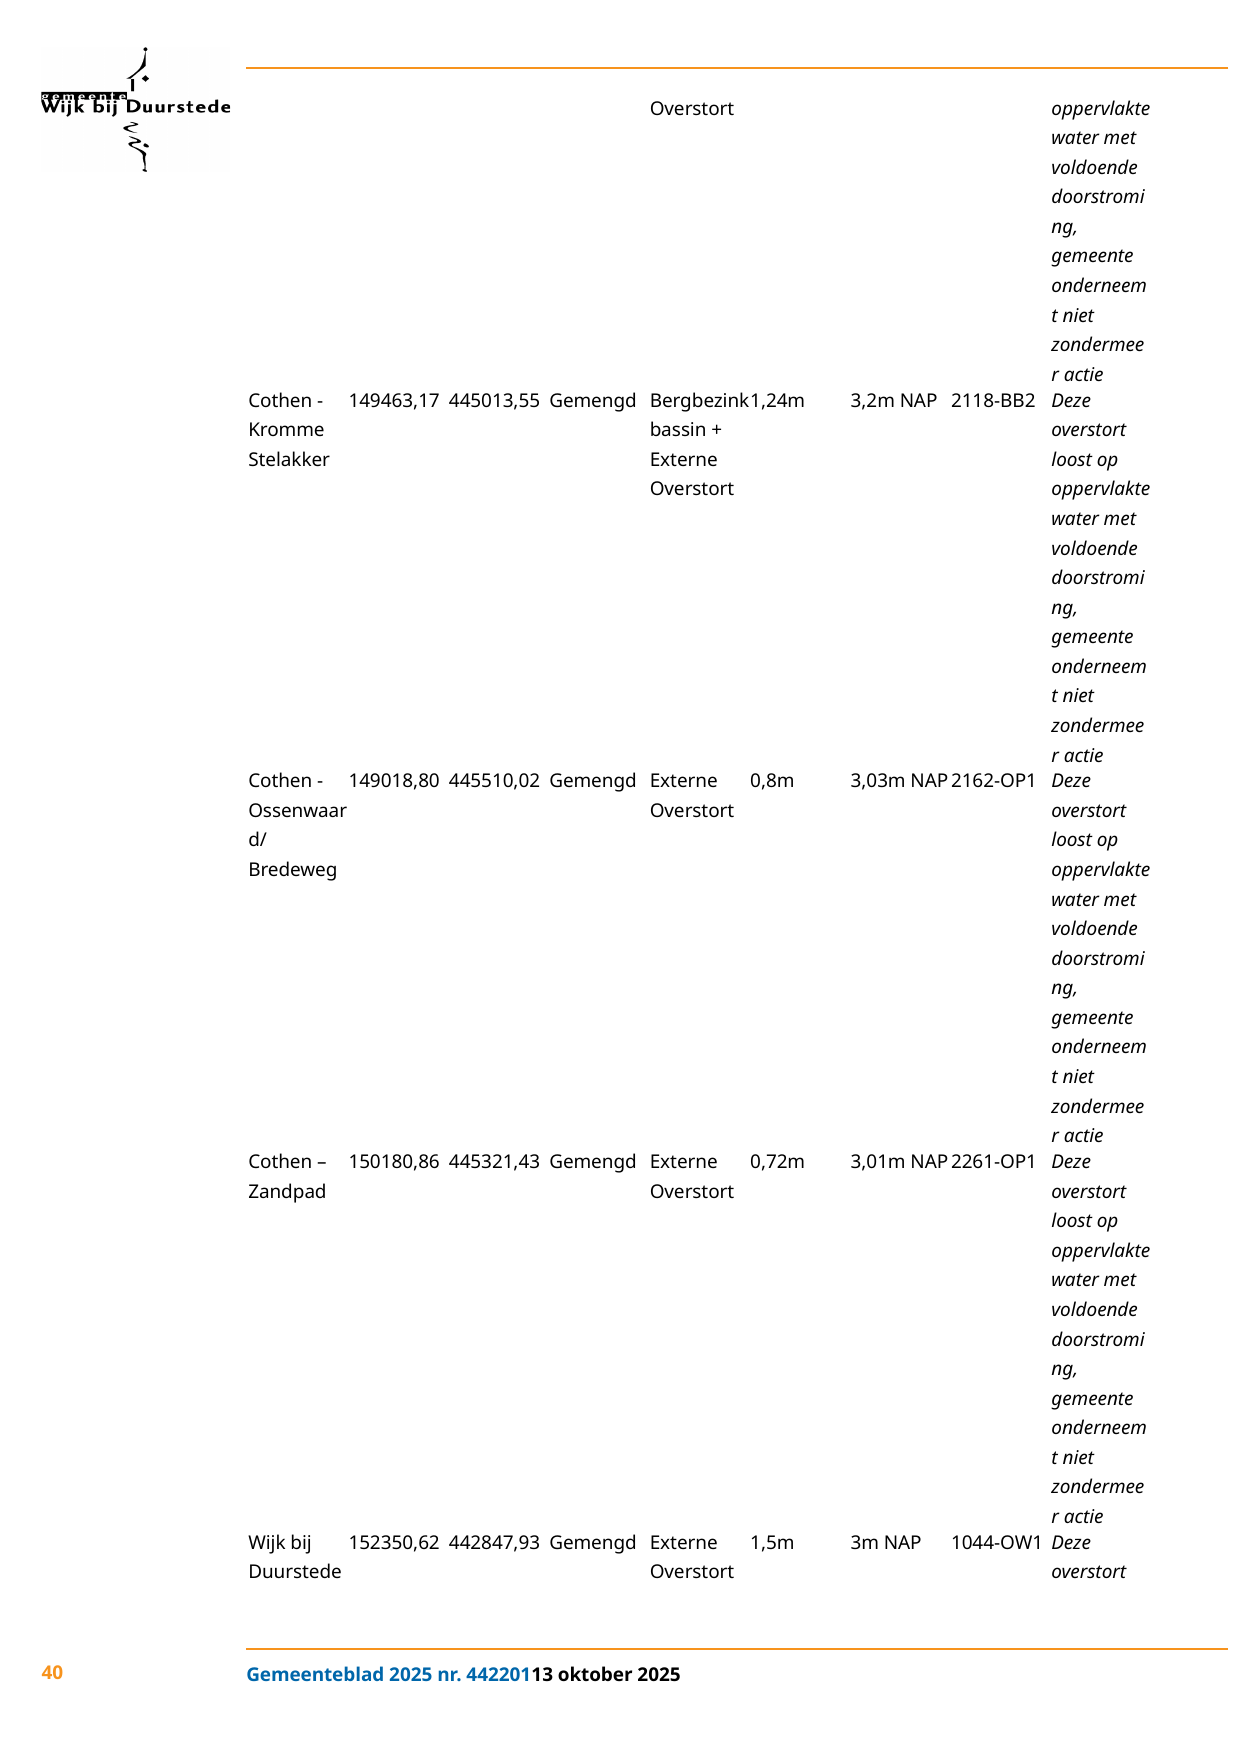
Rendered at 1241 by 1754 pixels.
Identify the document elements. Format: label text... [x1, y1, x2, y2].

table_cell 150180,86 [348, 1148, 449, 1529]
table_cell 3m NAP [850, 1529, 951, 1584]
table_cell Externe Overstort [650, 768, 750, 1148]
table_cell 445013,55 [449, 387, 549, 767]
table_cell 149018,80 [348, 768, 449, 1148]
table_cell [850, 95, 951, 387]
table_cell [348, 95, 449, 387]
table_cell Overstort [650, 95, 750, 387]
table_cell oppervlaktewater met voldoende doorstroming, gemeente onderneemt niet zondermeer actie [1051, 95, 1152, 387]
table_cell Cothen – Zandpad [248, 1148, 348, 1529]
table_cell Gemengd [549, 387, 649, 767]
table_cell 149463,17 [348, 387, 449, 767]
table_cell 3,01m NAP [850, 1148, 951, 1529]
table_cell [750, 95, 850, 387]
table_cell Deze overstort loost op oppervlaktewater met voldoende doorstroming, gemeente onderneemt niet zondermeer actie [1051, 387, 1152, 767]
table_cell [549, 95, 649, 387]
table_cell Bergbezinkbassin + Externe Overstort [650, 387, 750, 767]
table_cell Gemengd [549, 1148, 649, 1529]
table_cell 2261-OP1 [951, 1148, 1051, 1529]
table_cell 445510,02 [449, 768, 549, 1148]
table_cell 2162-OP1 [951, 768, 1051, 1148]
table_cell 445321,43 [449, 1148, 549, 1529]
picture [41, 47, 231, 172]
table_cell Externe Overstort [650, 1148, 750, 1529]
table_cell Deze overstort loost op oppervlaktewater met voldoende doorstroming, gemeente onderneemt niet zondermeer actie [1051, 768, 1152, 1148]
table_cell 1,24m [750, 387, 850, 767]
table_cell 3,2m NAP [850, 387, 951, 767]
table_cell 442847,93 [449, 1529, 549, 1584]
table_cell Wijk bij Duurstede [248, 1529, 348, 1584]
table_cell Gemengd [549, 1529, 649, 1584]
table_cell Externe Overstort [650, 1529, 750, 1584]
table_cell Cothen - Kromme Stelakker [248, 387, 348, 767]
table_cell 1,5m [750, 1529, 850, 1584]
table_cell Deze overstort [1051, 1529, 1152, 1584]
table_cell 0,8m [750, 768, 850, 1148]
table_cell [951, 95, 1051, 387]
table_cell 2118-BB2 [951, 387, 1051, 767]
table_cell 3,03m NAP [850, 768, 951, 1148]
table_cell Cothen - Ossenwaard/ Bredeweg [248, 768, 348, 1148]
table_cell [248, 95, 348, 387]
table_cell Gemengd [549, 768, 649, 1148]
table_cell 152350,62 [348, 1529, 449, 1584]
table_cell 1044-OW1 [951, 1529, 1051, 1584]
table_cell Deze overstort loost op oppervlaktewater met voldoende doorstroming, gemeente onderneemt niet zondermeer actie [1051, 1148, 1152, 1529]
table_cell [449, 95, 549, 387]
table_cell 0,72m [750, 1148, 850, 1529]
